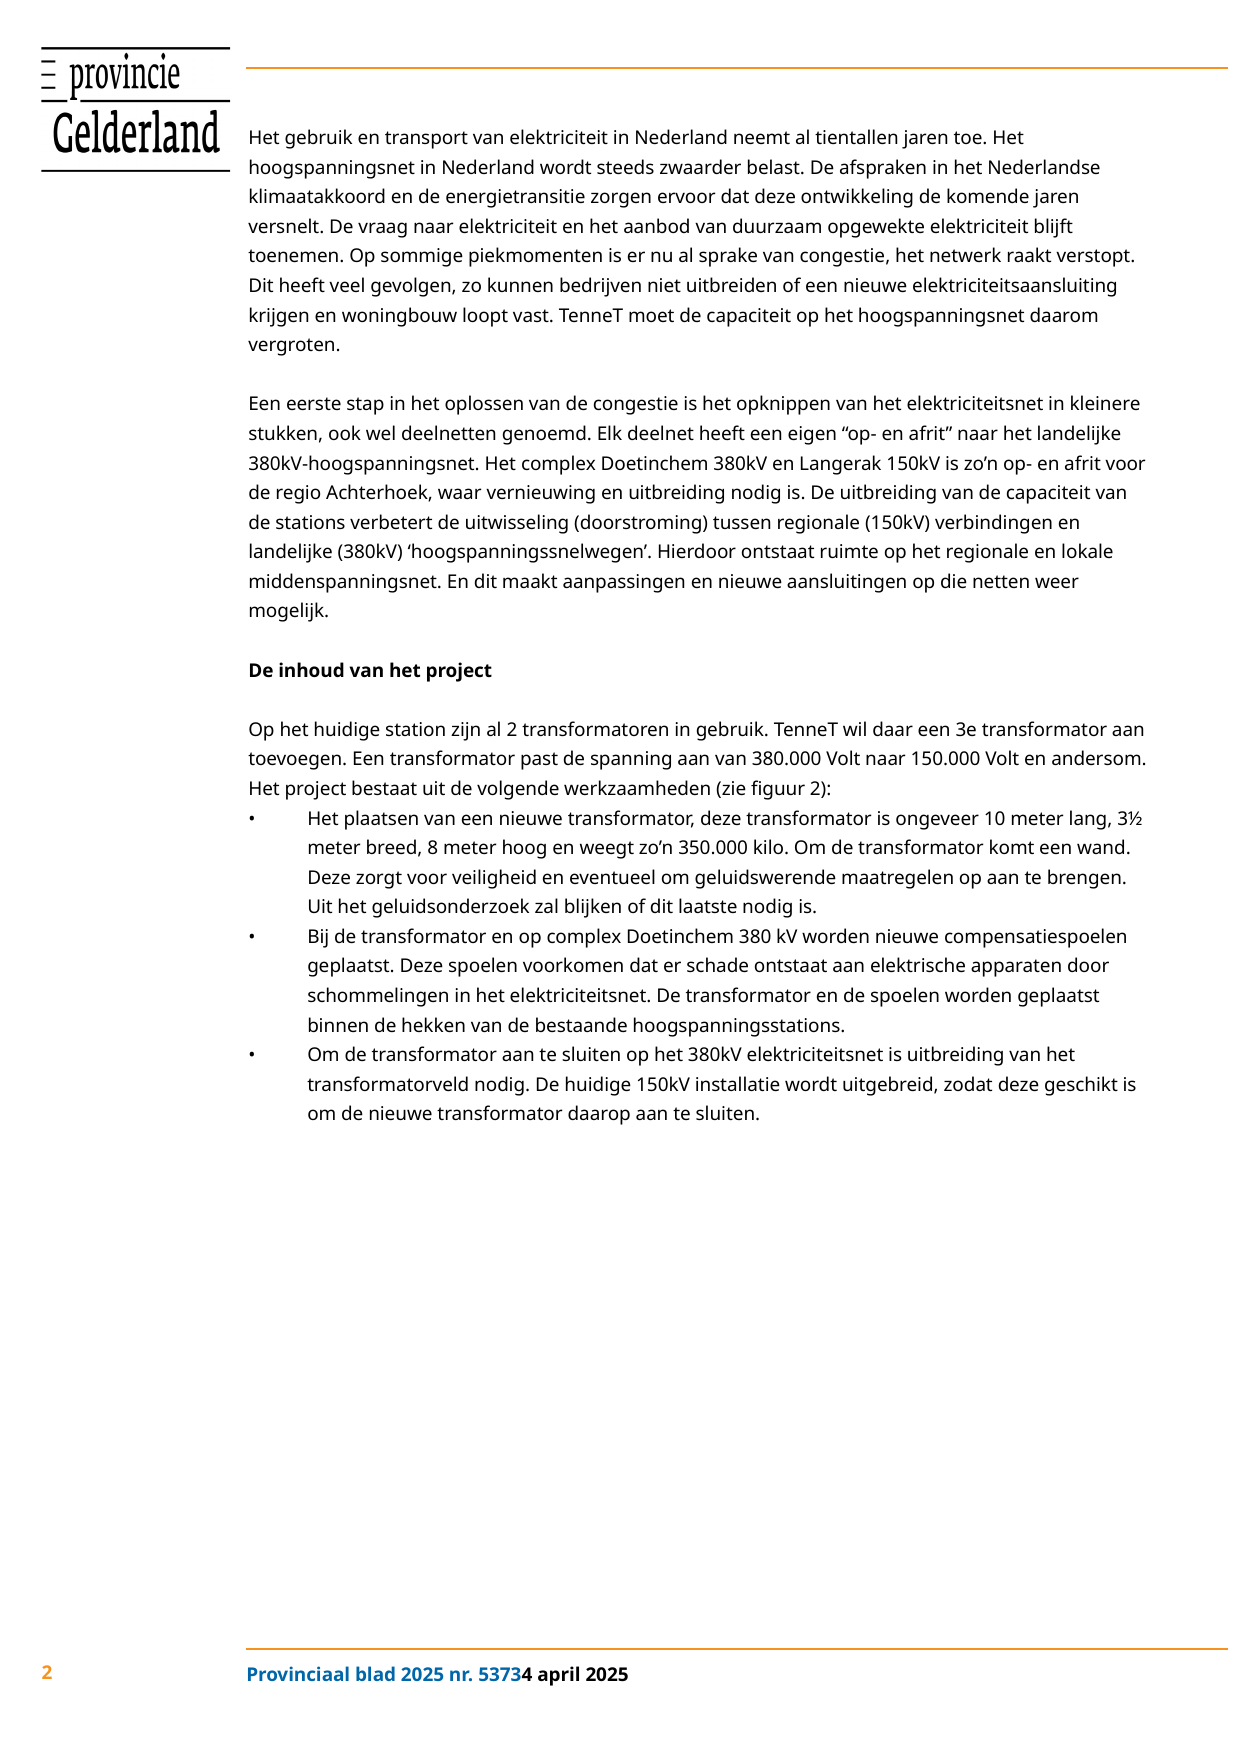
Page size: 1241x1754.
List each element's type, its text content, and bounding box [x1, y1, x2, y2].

text Het gebruik en transport van elektriciteit in Nederland neemt al tientallen jaren toe. Het hoogspanningsnet in Nederland wordt steeds zwaarder belast. De afspraken in het Nederlandse klimaatakkoord en de energietransitie zorgen ervoor dat deze ontwikkeling de komende jaren versnelt. De vraag naar elektriciteit en het aanbod van duurzaam opgewekte elektriciteit blijft toenemen. Op sommige piekmomenten is er nu al sprake van congestie, het netwerk raakt verstopt. Dit heeft veel gevolgen, zo kunnen bedrijven niet uitbreiden of een nieuwe elektriciteitsaansluiting krijgen en woningbouw loopt vast. TenneT moet de capaciteit op het hoogspanningsnet daarom vergroten. [248, 124, 1152, 357]
list Het plaatsen van een nieuwe transformator, deze transformator is ongeveer 10 meter lang, 3½ meter breed, 8 meter hoog en weegt zo’n 350.000 kilo. Om de transformator komt een wand. Deze zorgt voor veiligheid en eventueel om geluidswerende maatregelen op aan te brengen. Uit het geluidsonderzoek zal blijken of dit laatste nodig is. [248, 805, 1152, 919]
text De inhoud van het project [248, 657, 1152, 683]
list Om de transformator aan te sluiten op het 380kV elektriciteitsnet is uitbreiding van het transformatorveld nodig. De huidige 150kV installatie wordt uitgebreid, zodat deze geschikt is om de nieuwe transformator daarop aan te sluiten. [248, 1041, 1152, 1126]
list Bij de transformator en op complex Doetinchem 380 kV worden nieuwe compensatiespoelen geplaatst. Deze spoelen voorkomen dat er schade ontstaat aan elektrische apparaten door schommelingen in het elektriciteitsnet. De transformator en de spoelen worden geplaatst binnen de hekken van de bestaande hoogspanningsstations. [248, 923, 1152, 1038]
text Op het huidige station zijn al 2 transformatoren in gebruik. TenneT wil daar een 3e transformator aan toevoegen. Een transformator past de spanning aan van 380.000 Volt naar 150.000 Volt en andersom. [248, 716, 1152, 771]
picture [41, 47, 231, 172]
text Het project bestaat uit de volgende werkzaamheden (zie figuur 2): [248, 775, 1152, 801]
text Een eerste stap in het oplossen van de congestie is het opknippen van het elektriciteitsnet in kleinere stukken, ook wel deelnetten genoemd. Elk deelnet heeft een eigen “op- en afrit” naar het landelijke 380kV-hoogspanningsnet. Het complex Doetinchem 380kV en Langerak 150kV is zo’n op- en afrit voor de regio Achterhoek, waar vernieuwing en uitbreiding nodig is. De uitbreiding van de capaciteit van de stations verbetert de uitwisseling (doorstroming) tussen regionale (150kV) verbindingen en landelijke (380kV) ‘hoogspanningssnelwegen’. Hierdoor ontstaat ruimte op het regionale en lokale middenspanningsnet. En dit maakt aanpassingen en nieuwe aansluitingen op die netten weer mogelijk. [248, 391, 1152, 623]
